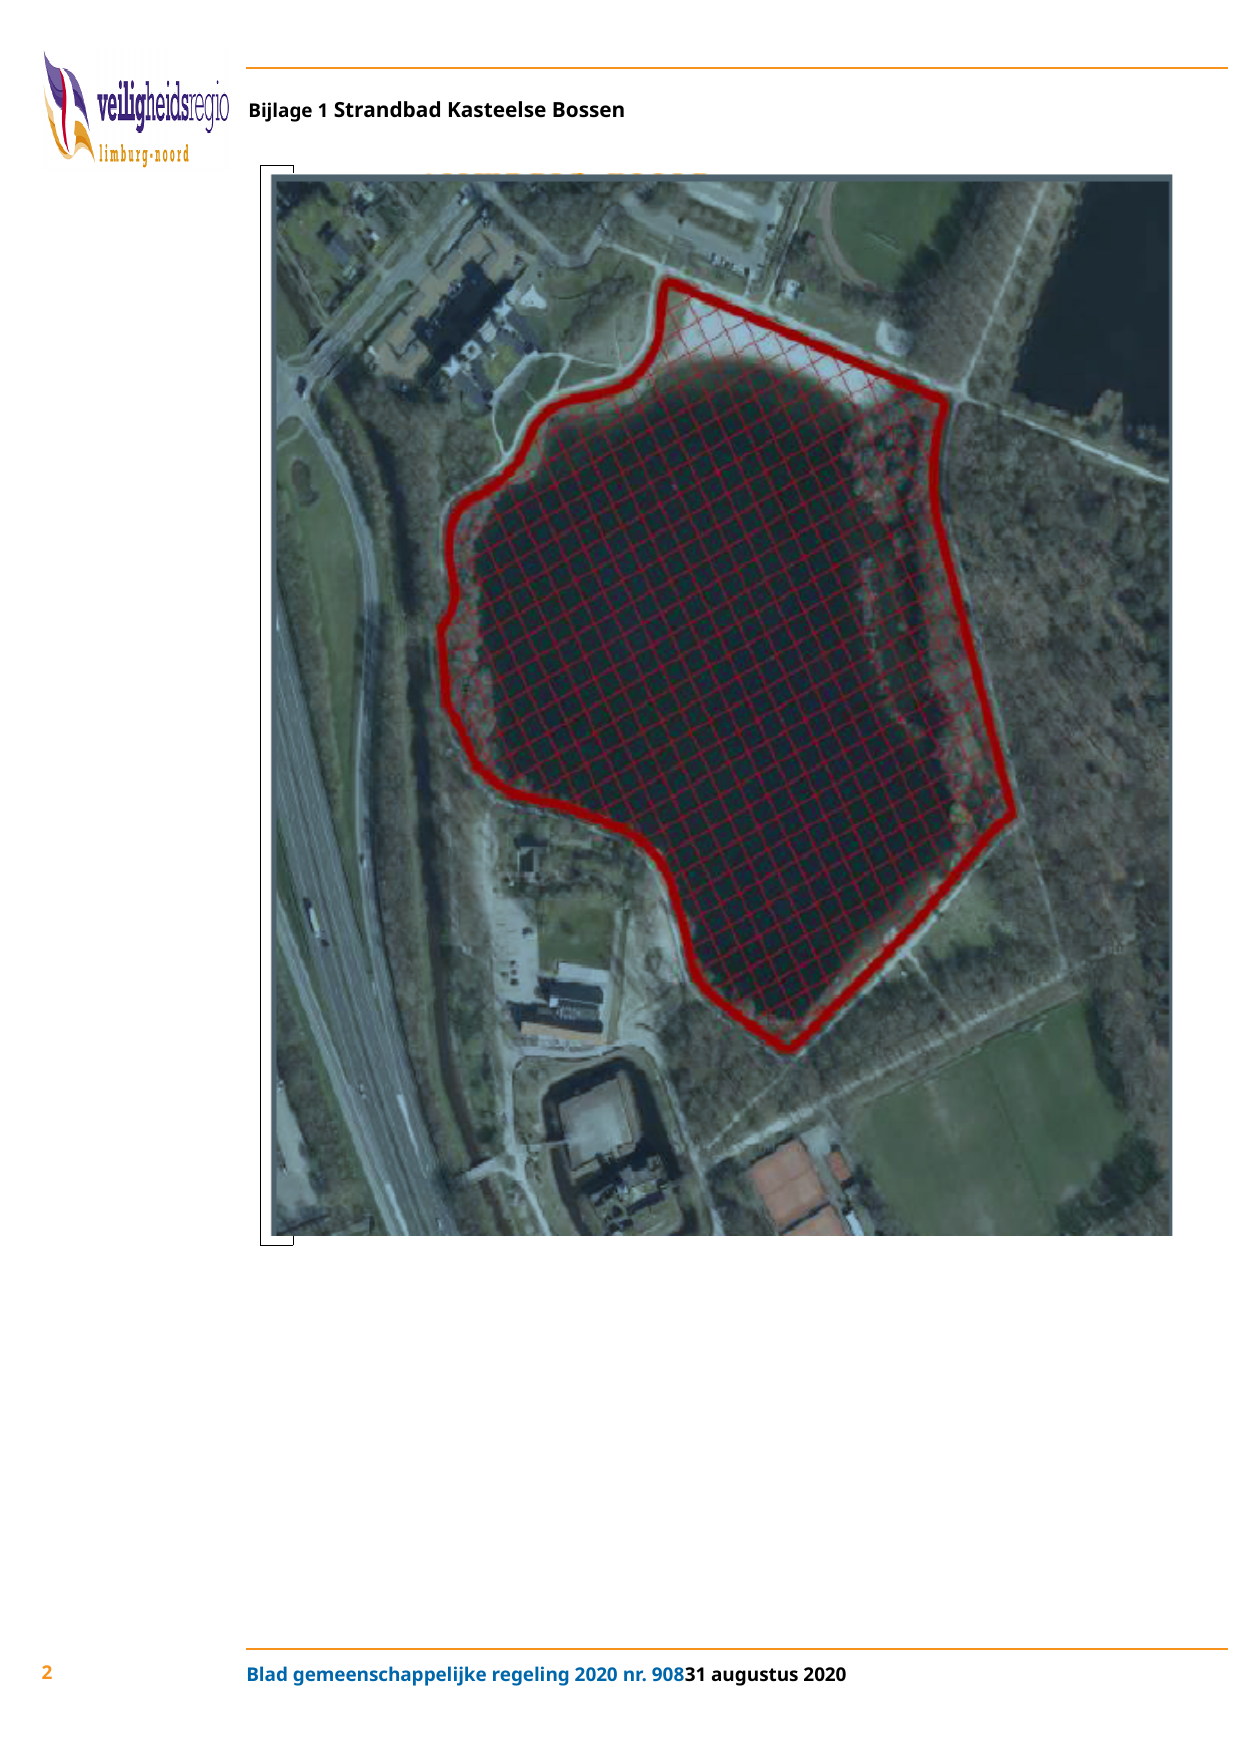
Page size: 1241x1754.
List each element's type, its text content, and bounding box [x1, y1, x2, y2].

picture [268, 173, 1173, 1236]
text Bijlage 1 Strandbad Kasteelse Bossen [248, 95, 1152, 123]
picture [41, 47, 231, 172]
